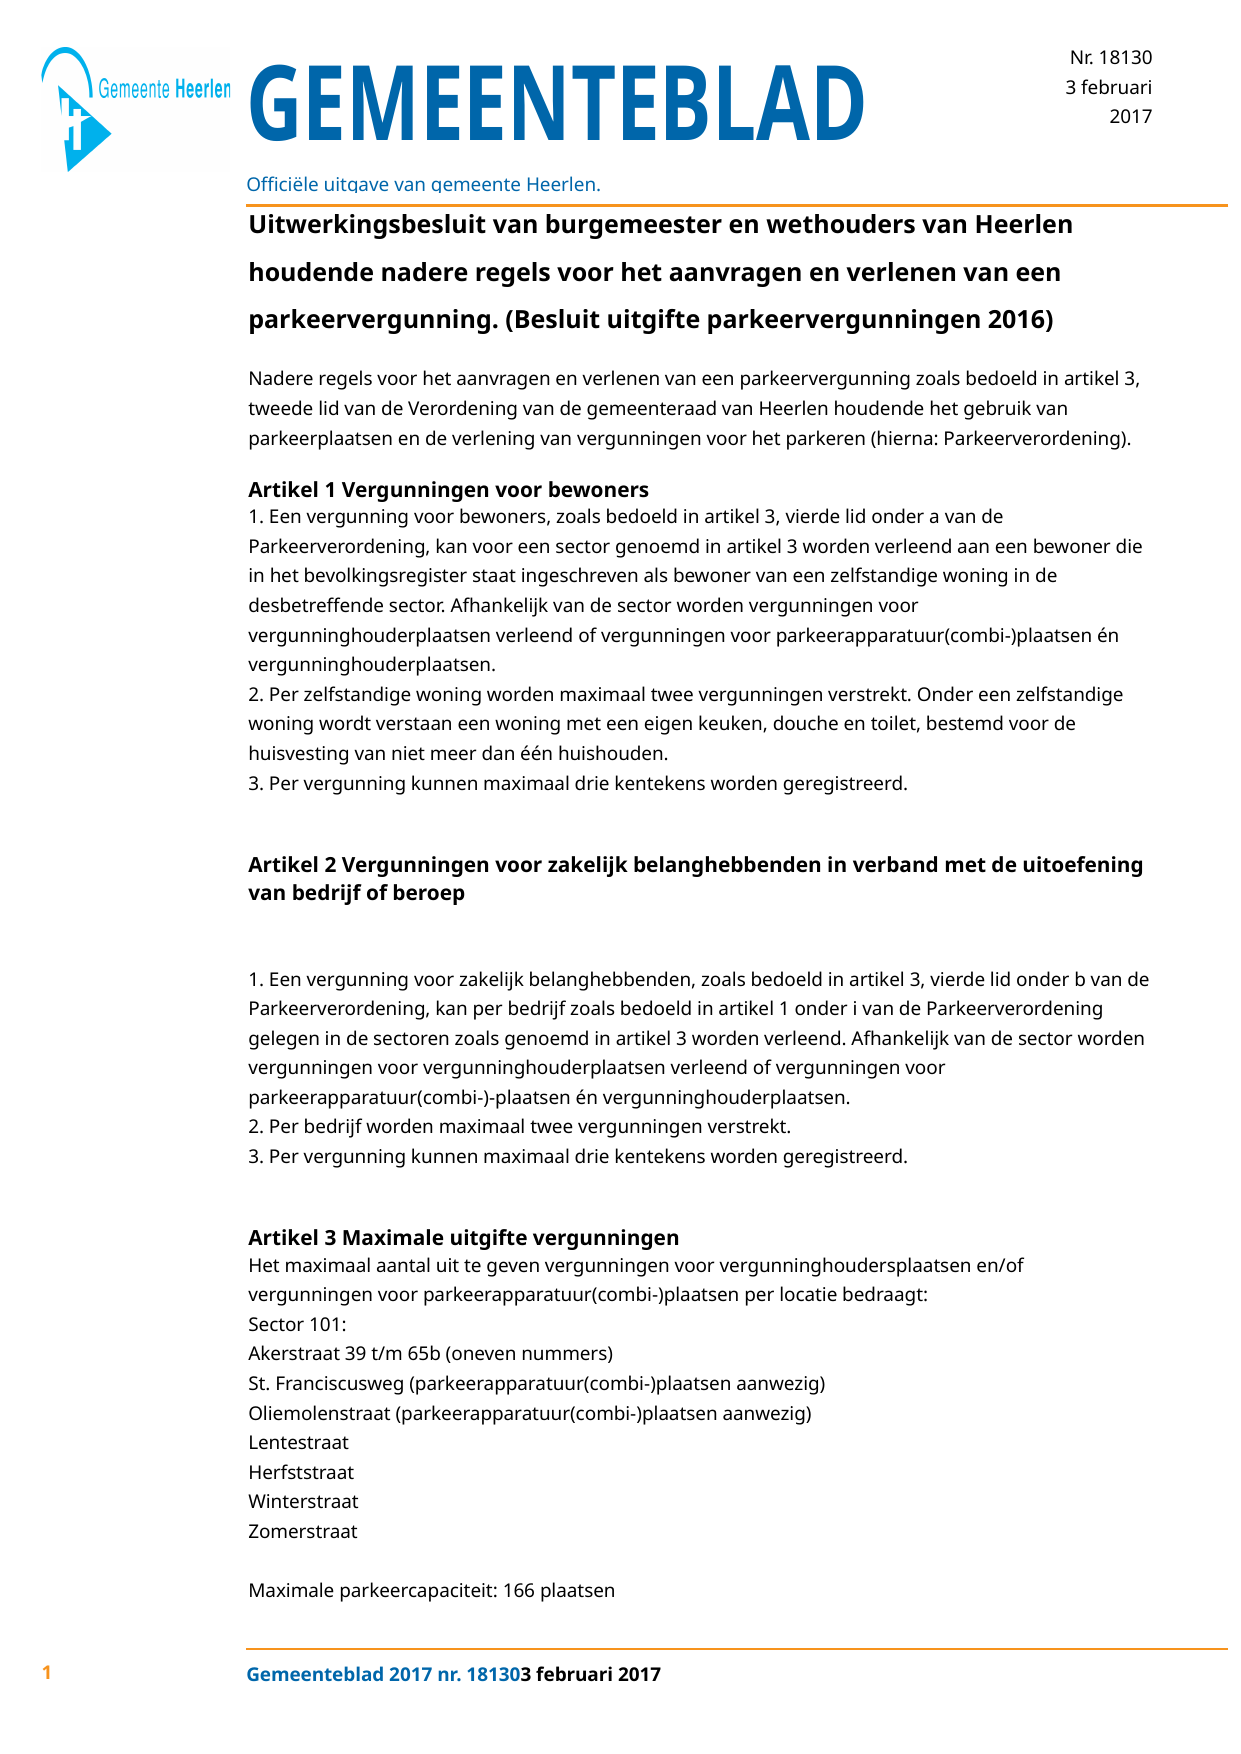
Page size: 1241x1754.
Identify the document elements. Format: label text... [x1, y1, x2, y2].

picture [41, 47, 231, 172]
text 1. Een vergunning voor zakelijk belanghebbenden, zoals bedoeld in artikel 3, vierde lid onder b van de Parkeerverordening, kan per bedrijf zoals bedoeld in artikel 1 onder i van de Parkeerverordening gelegen in de sectoren zoals genoemd in artikel 3 worden verleend. Afhankelijk van de sector worden vergunningen voor vergunninghouderplaatsen verleend of vergunningen voor parkeerapparatuur(combi-)-plaatsen én vergunninghouderplaatsen. [248, 966, 1152, 1110]
text Zomerstraat [248, 1518, 1152, 1544]
text Artikel 2 Vergunningen voor zakelijk belanghebbenden in verband met de uitoefening van bedrijf of beroep [248, 850, 1152, 907]
text Akerstraat 39 t/m 65b (oneven nummers) [248, 1341, 1152, 1366]
text Herfststraat [248, 1459, 1152, 1484]
text 2. Per zelfstandige woning worden maximaal twee vergunningen verstrekt. Onder een zelfstandige woning wordt verstaan een woning met een eigen keuken, douche en toilet, bestemd voor de huisvesting van niet meer dan één huishouden. [248, 681, 1152, 766]
text Lentestraat [248, 1429, 1152, 1455]
text Sector 101: [248, 1311, 1152, 1337]
text Het maximaal aantal uit te geven vergunningen voor vergunninghoudersplaatsen en/of vergunningen voor parkeerapparatuur(combi-)plaatsen per locatie bedraagt: [248, 1252, 1152, 1307]
text Artikel 1 Vergunningen voor bewoners [248, 475, 1152, 503]
text 2. Per bedrijf worden maximaal twee vergunningen verstrekt. [248, 1114, 1152, 1139]
text Uitwerkingsbesluit van burgemeester en wethouders van Heerlen houdende nadere regels voor het aanvragen en verlenen van een parkeervergunning. (Besluit uitgifte parkeervergunningen 2016) [248, 207, 1152, 336]
text Oliemolenstraat (parkeerapparatuur(combi-)plaatsen aanwezig) [248, 1400, 1152, 1425]
text St. Franciscusweg (parkeerapparatuur(combi-)plaatsen aanwezig) [248, 1370, 1152, 1396]
text 3. Per vergunning kunnen maximaal drie kentekens worden geregistreerd. [248, 770, 1152, 796]
text 3. Per vergunning kunnen maximaal drie kentekens worden geregistreerd. [248, 1143, 1152, 1169]
text Winterstraat [248, 1488, 1152, 1514]
picture [41, 47, 58, 70]
text Artikel 3 Maximale uitgifte vergunningen [248, 1223, 1152, 1252]
text 1. Een vergunning voor bewoners, zoals bedoeld in artikel 3, vierde lid onder a van de Parkeerverordening, kan voor een sector genoemd in artikel 3 worden verleend aan een bewoner die in het bevolkingsregister staat ingeschreven als bewoner van een zelfstandige woning in de desbetreffende sector. Afhankelijk van de sector worden vergunningen voor vergunninghouderplaatsen verleend of vergunningen voor parkeerapparatuur(combi-)plaatsen én vergunninghouderplaatsen. [248, 503, 1152, 677]
text Maximale parkeercapaciteit: 166 plaatsen [248, 1577, 1152, 1603]
text Nadere regels voor het aanvragen en verlenen van een parkeervergunning zoals bedoeld in artikel 3, tweede lid van de Verordening van de gemeenteraad van Heerlen houdende het gebruik van parkeerplaatsen en de verlening van vergunningen voor het parkeren (hierna: Parkeerverordening). [248, 366, 1152, 450]
